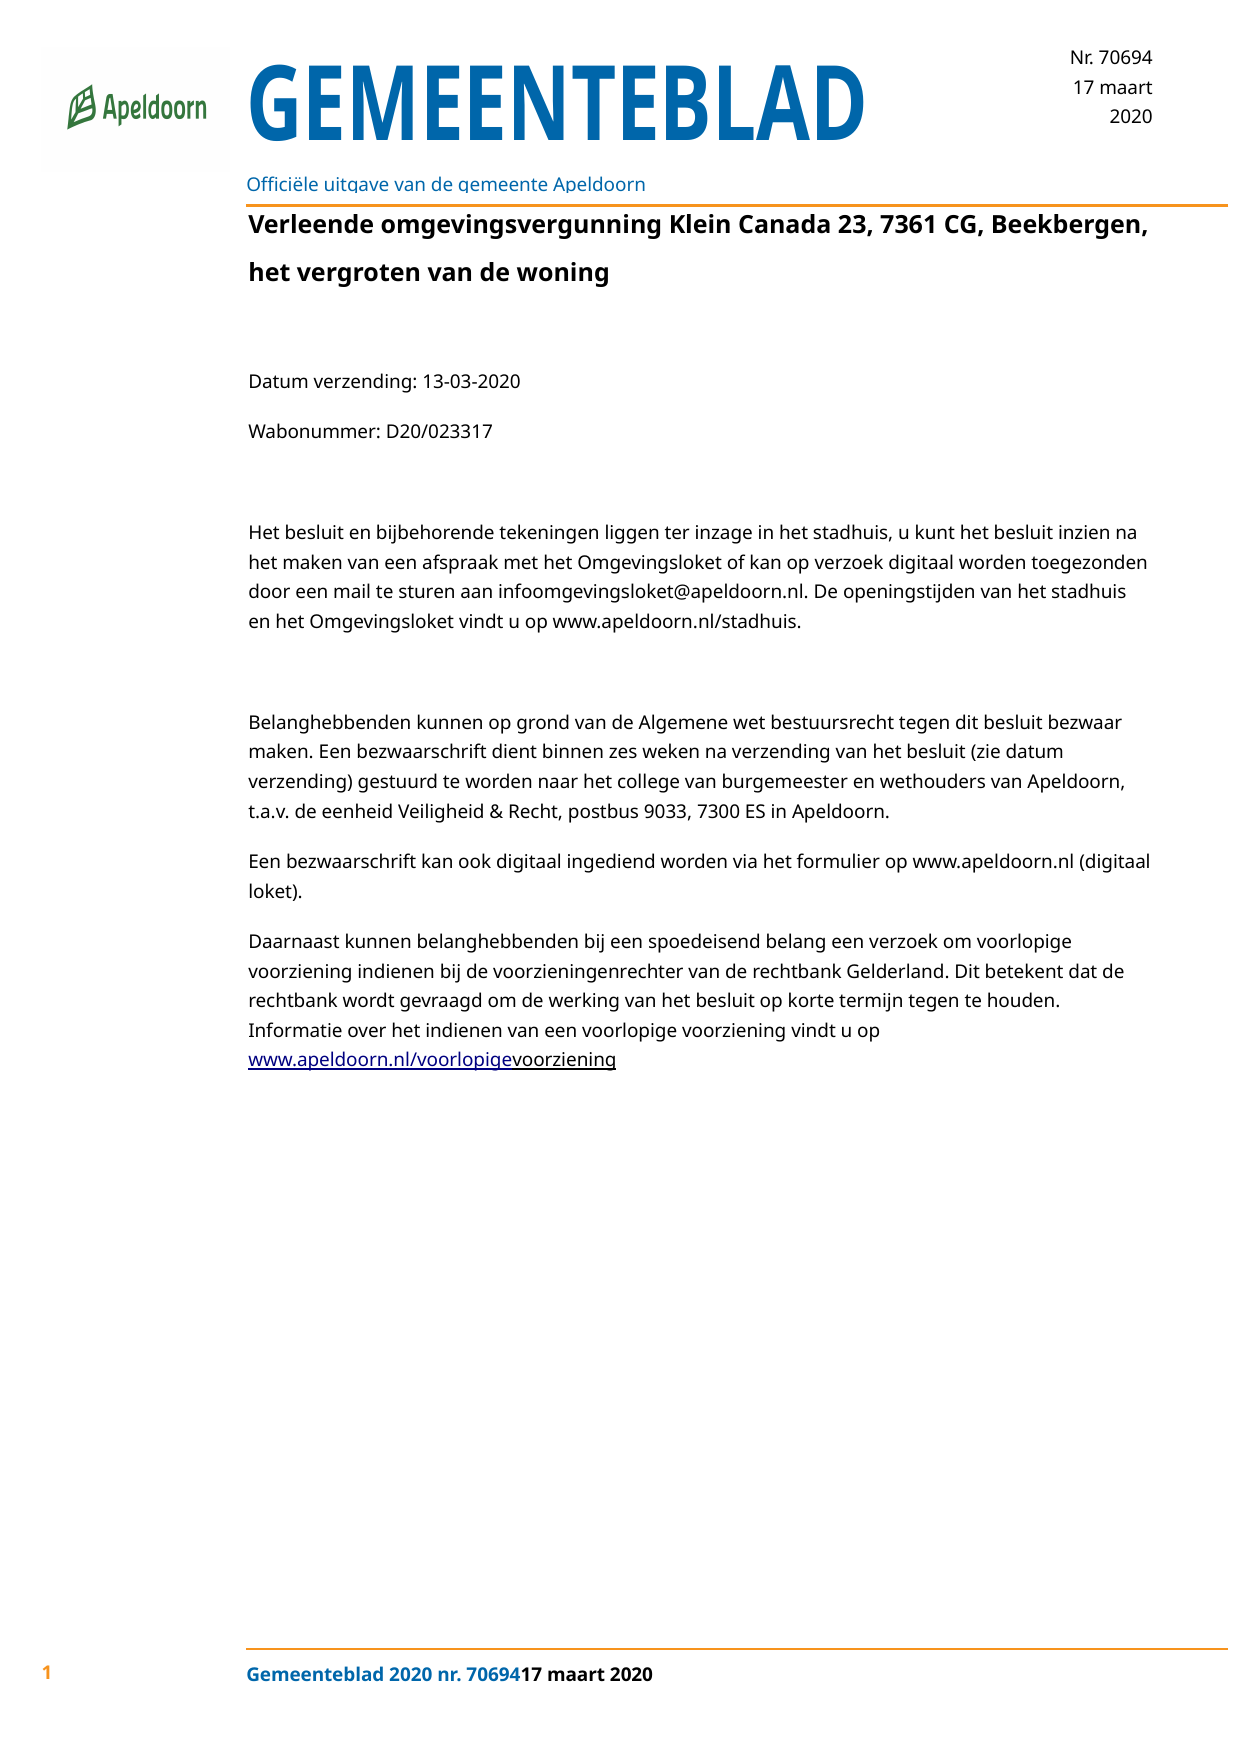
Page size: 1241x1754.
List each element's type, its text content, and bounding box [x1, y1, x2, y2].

text Verleende omgevingsvergunning Klein Canada 23, 7361 CG, Beekbergen, het vergroten van de woning [248, 207, 1152, 288]
text Daarnaast kunnen belanghebbenden bij een spoedeisend belang een verzoek om voorlopige voorziening indienen bij de voorzieningenrechter van de rechtbank Gelderland. Dit betekent dat de rechtbank wordt gevraagd om de werking van het besluit op korte termijn tegen te houden. Informatie over het indienen van een voorlopige voorziening vindt u op www.apeldoorn.nl/voorlopigevoorziening [248, 928, 1152, 1072]
picture [41, 47, 231, 172]
text Het besluit en bijbehorende tekeningen liggen ter inzage in het stadhuis, u kunt het besluit inzien na het maken van een afspraak met het Omgevingsloket of kan op verzoek digitaal worden toegezonden door een mail te sturen aan infoomgevingsloket@apeldoorn.nl. De openingstijden van het stadhuis en het Omgevingsloket vindt u op www.apeldoorn.nl/stadhuis. [248, 519, 1152, 634]
text Wabonummer: D20/023317 [248, 419, 1152, 444]
text Datum verzending: 13-03-2020 [248, 368, 1152, 394]
text Belanghebbenden kunnen op grond van de Algemene wet bestuursrecht tegen dit besluit bezwaar maken. Een bezwaarschrift dient binnen zes weken na verzending van het besluit (zie datum verzending) gestuurd te worden naar het college van burgemeester en wethouders van Apeldoorn, t.a.v. de eenheid Veiligheid & Recht, postbus 9033, 7300 ES in Apeldoorn. [248, 709, 1152, 824]
text Een bezwaarschrift kan ook digitaal ingediend worden via het formulier op www.apeldoorn.nl (digitaal loket). [248, 848, 1152, 904]
